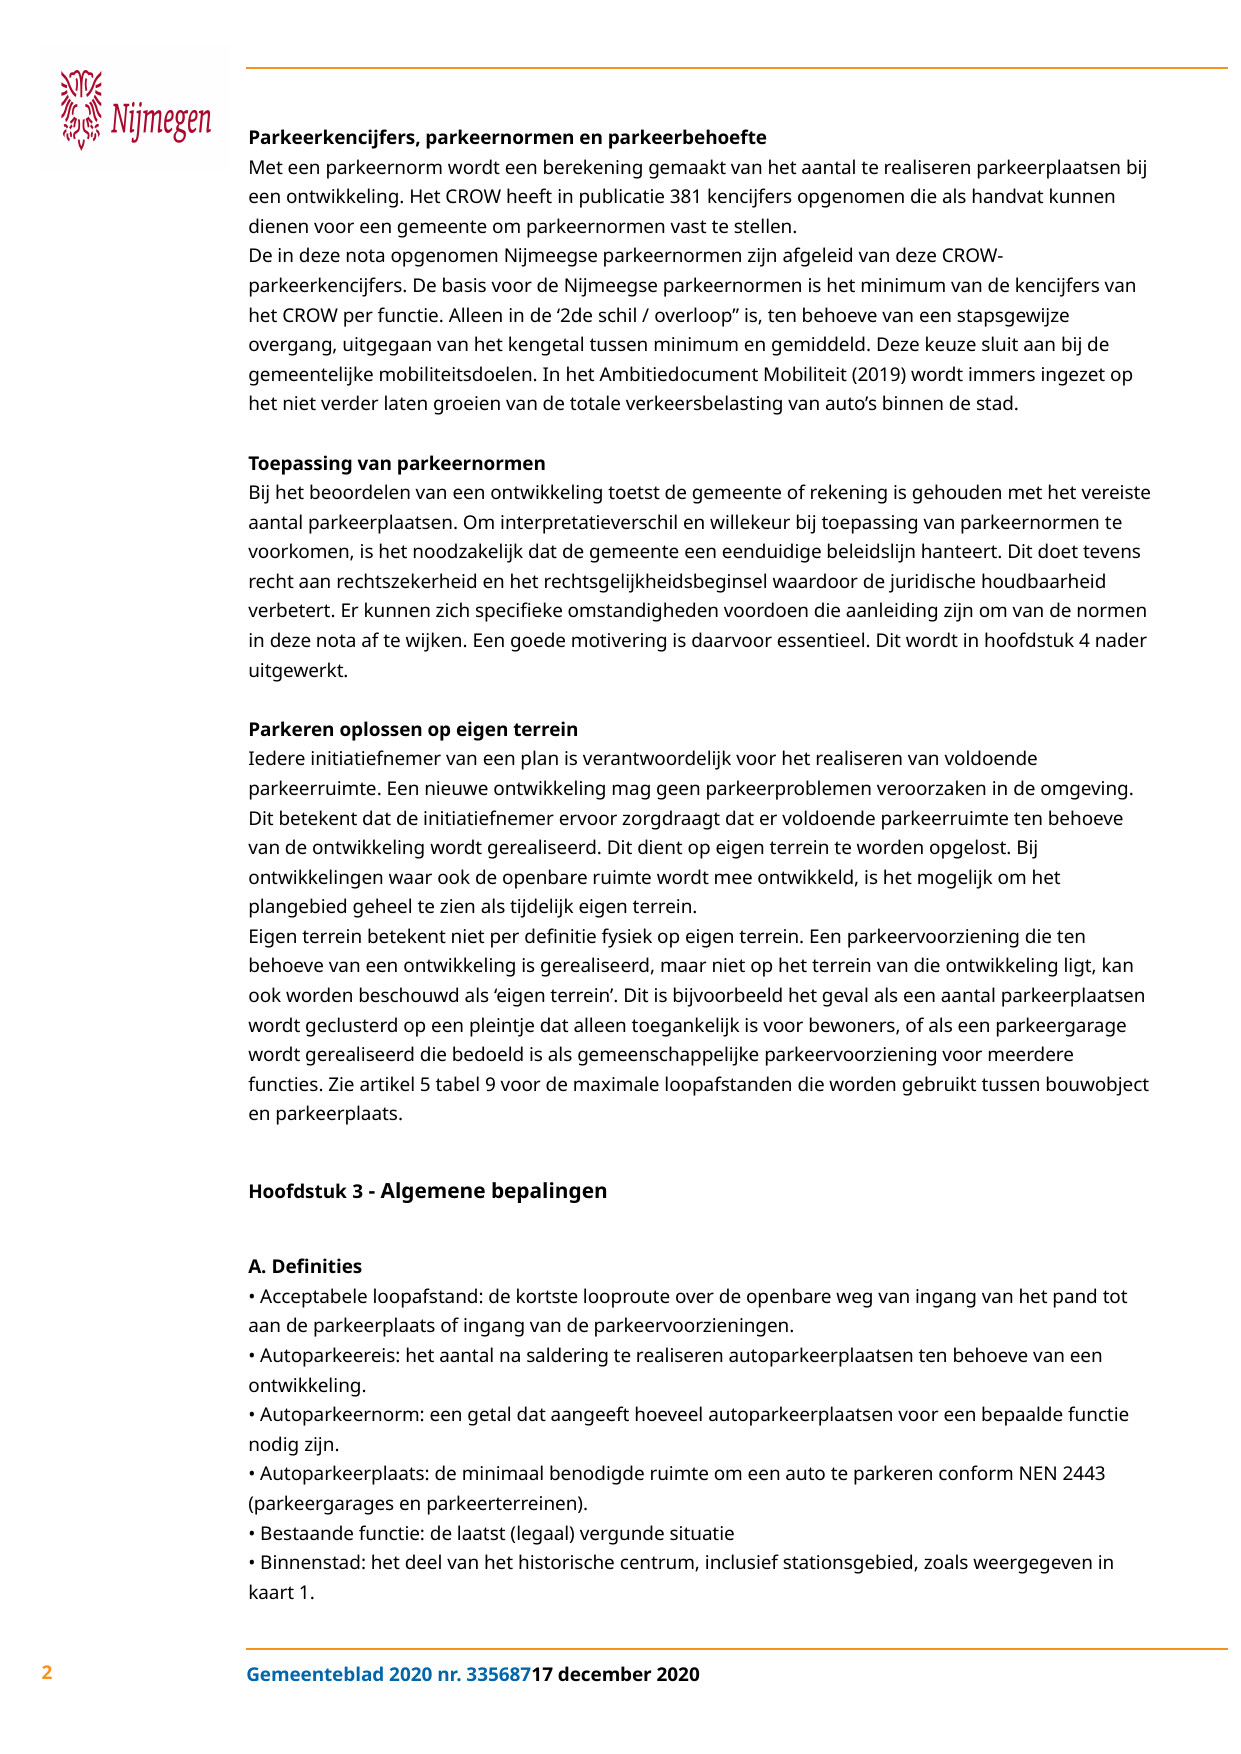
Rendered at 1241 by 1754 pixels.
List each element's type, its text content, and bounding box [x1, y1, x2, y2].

picture [41, 47, 231, 172]
text Iedere initiatiefnemer van een plan is verantwoordelijk voor het realiseren van voldoende parkeerruimte. Een nieuwe ontwikkeling mag geen parkeerproblemen veroorzaken in de omgeving. Dit betekent dat de initiatiefnemer ervoor zorgdraagt dat er voldoende parkeerruimte ten behoeve van de ontwikkeling wordt gerealiseerd. Dit dient op eigen terrein te worden opgelost. Bij ontwikkelingen waar ook de openbare ruimte wordt mee ontwikkeld, is het mogelijk om het plangebied geheel te zien als tijdelijk eigen terrein. [248, 746, 1152, 919]
text • Autoparkeernorm: een getal dat aangeeft hoeveel autoparkeerplaatsen voor een bepaalde functie nodig zijn. [248, 1401, 1152, 1457]
text Eigen terrein betekent niet per definitie fysiek op eigen terrein. Een parkeervoorziening die ten behoeve van een ontwikkeling is gerealiseerd, maar niet op het terrein van die ontwikkeling ligt, kan ook worden beschouwd als ‘eigen terrein’. Dit is bijvoorbeeld het geval als een aantal parkeerplaatsen wordt geclusterd op een pleintje dat alleen toegankelijk is voor bewoners, of als een parkeergarage wordt gerealiseerd die bedoeld is als gemeenschappelijke parkeervoorziening voor meerdere functies. Zie artikel 5 tabel 9 voor de maximale loopafstanden die worden gebruikt tussen bouwobject en parkeerplaats. [248, 923, 1152, 1126]
text • Autoparkeereis: het aantal na saldering te realiseren autoparkeerplaatsen ten behoeve van een ontwikkeling. [248, 1342, 1152, 1398]
text • Acceptabele loopafstand: de kortste looproute over de openbare weg van ingang van het pand tot aan de parkeerplaats of ingang van de parkeervoorzieningen. [248, 1283, 1152, 1338]
text Toepassing van parkeernormen [248, 450, 1152, 476]
text • Binnenstad: het deel van het historische centrum, inclusief stationsgebied, zoals weergegeven in kaart 1. [248, 1549, 1152, 1605]
text Met een parkeernorm wordt een berekening gemaakt van het aantal te realiseren parkeerplaatsen bij een ontwikkeling. Het CROW heeft in publicatie 381 kencijfers opgenomen die als handvat kunnen dienen voor een gemeente om parkeernormen vast te stellen. [248, 154, 1152, 239]
text • Bestaande functie: de laatst (legaal) vergunde situatie [248, 1520, 1152, 1546]
text Parkeren oplossen op eigen terrein [248, 716, 1152, 742]
text A. Definities [248, 1253, 1152, 1279]
text • Autoparkeerplaats: de minimaal benodigde ruimte om een auto te parkeren conform NEN 2443 (parkeergarages en parkeerterreinen). [248, 1461, 1152, 1516]
text Parkeerkencijfers, parkeernormen en parkeerbehoefte [248, 124, 1152, 150]
text Bij het beoordelen van een ontwikkeling toetst de gemeente of rekening is gehouden met het vereiste aantal parkeerplaatsen. Om interpretatieverschil en willekeur bij toepassing van parkeernormen te voorkomen, is het noodzakelijk dat de gemeente een eenduidige beleidslijn hanteert. Dit doet tevens recht aan rechtszekerheid en het rechtsgelijkheidsbeginsel waardoor de juridische houdbaarheid verbetert. Er kunnen zich specifieke omstandigheden voordoen die aanleiding zijn om van de normen in deze nota af te wijken. Een goede motivering is daarvoor essentieel. Dit wordt in hoofdstuk 4 nader uitgewerkt. [248, 479, 1152, 683]
text Hoofdstuk 3 - Algemene bepalingen [248, 1176, 1152, 1204]
text De in deze nota opgenomen Nijmeegse parkeernormen zijn afgeleid van deze CROW-parkeerkencijfers. De basis voor de Nijmeegse parkeernormen is het minimum van de kencijfers van het CROW per functie. Alleen in de ‘2de schil / overloop” is, ten behoeve van een stapsgewijze overgang, uitgegaan van het kengetal tussen minimum en gemiddeld. Deze keuze sluit aan bij de gemeentelijke mobiliteitsdoelen. In het Ambitiedocument Mobiliteit (2019) wordt immers ingezet op het niet verder laten groeien van de totale verkeersbelasting van auto’s binnen de stad. [248, 243, 1152, 416]
